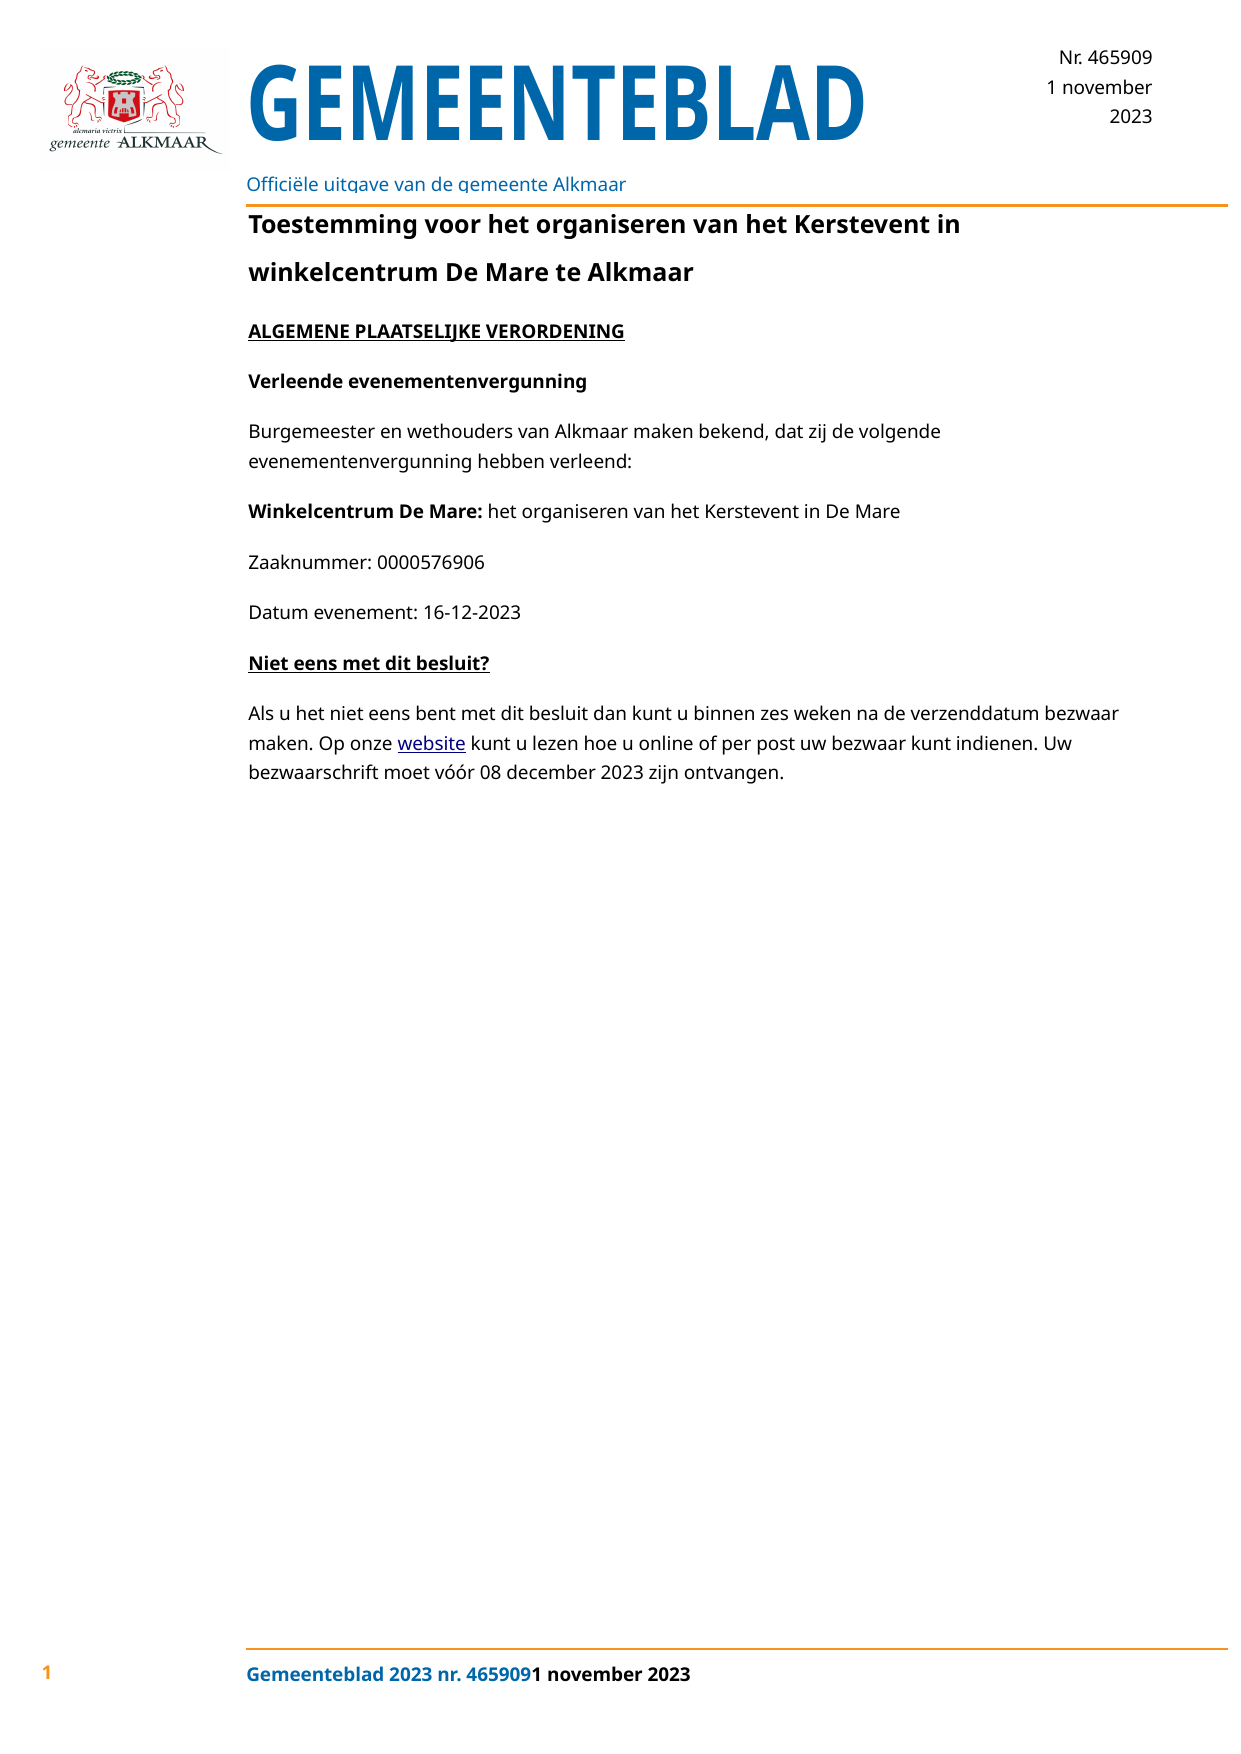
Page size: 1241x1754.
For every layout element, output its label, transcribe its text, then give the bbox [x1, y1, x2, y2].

text Zaaknummer: 0000576906 [248, 549, 1152, 575]
text Winkelcentrum De Mare: het organiseren van het Kerstevent in De Mare [248, 499, 1152, 524]
text Burgemeester en wethouders van Alkmaar maken bekend, dat zij de volgende evenementenvergunning hebben verleend: [248, 419, 1152, 474]
picture [41, 47, 231, 172]
text ALGEMENE PLAATSELIJKE VERORDENING [248, 318, 1152, 344]
text Toestemming voor het organiseren van het Kerstevent in winkelcentrum De Mare te Alkmaar [248, 207, 1152, 288]
text Niet eens met dit besluit? [248, 650, 1152, 676]
text Als u het niet eens bent met dit besluit dan kunt u binnen zes weken na de verzenddatum bezwaar maken. Op onze website kunt u lezen hoe u online of per post uw bezwaar kunt indienen. Uw bezwaarschrift moet vóór 08 december 2023 zijn ontvangen. [248, 700, 1152, 785]
text Datum evenement: 16-12-2023 [248, 599, 1152, 625]
text Verleende evenementenvergunning [248, 368, 1152, 394]
